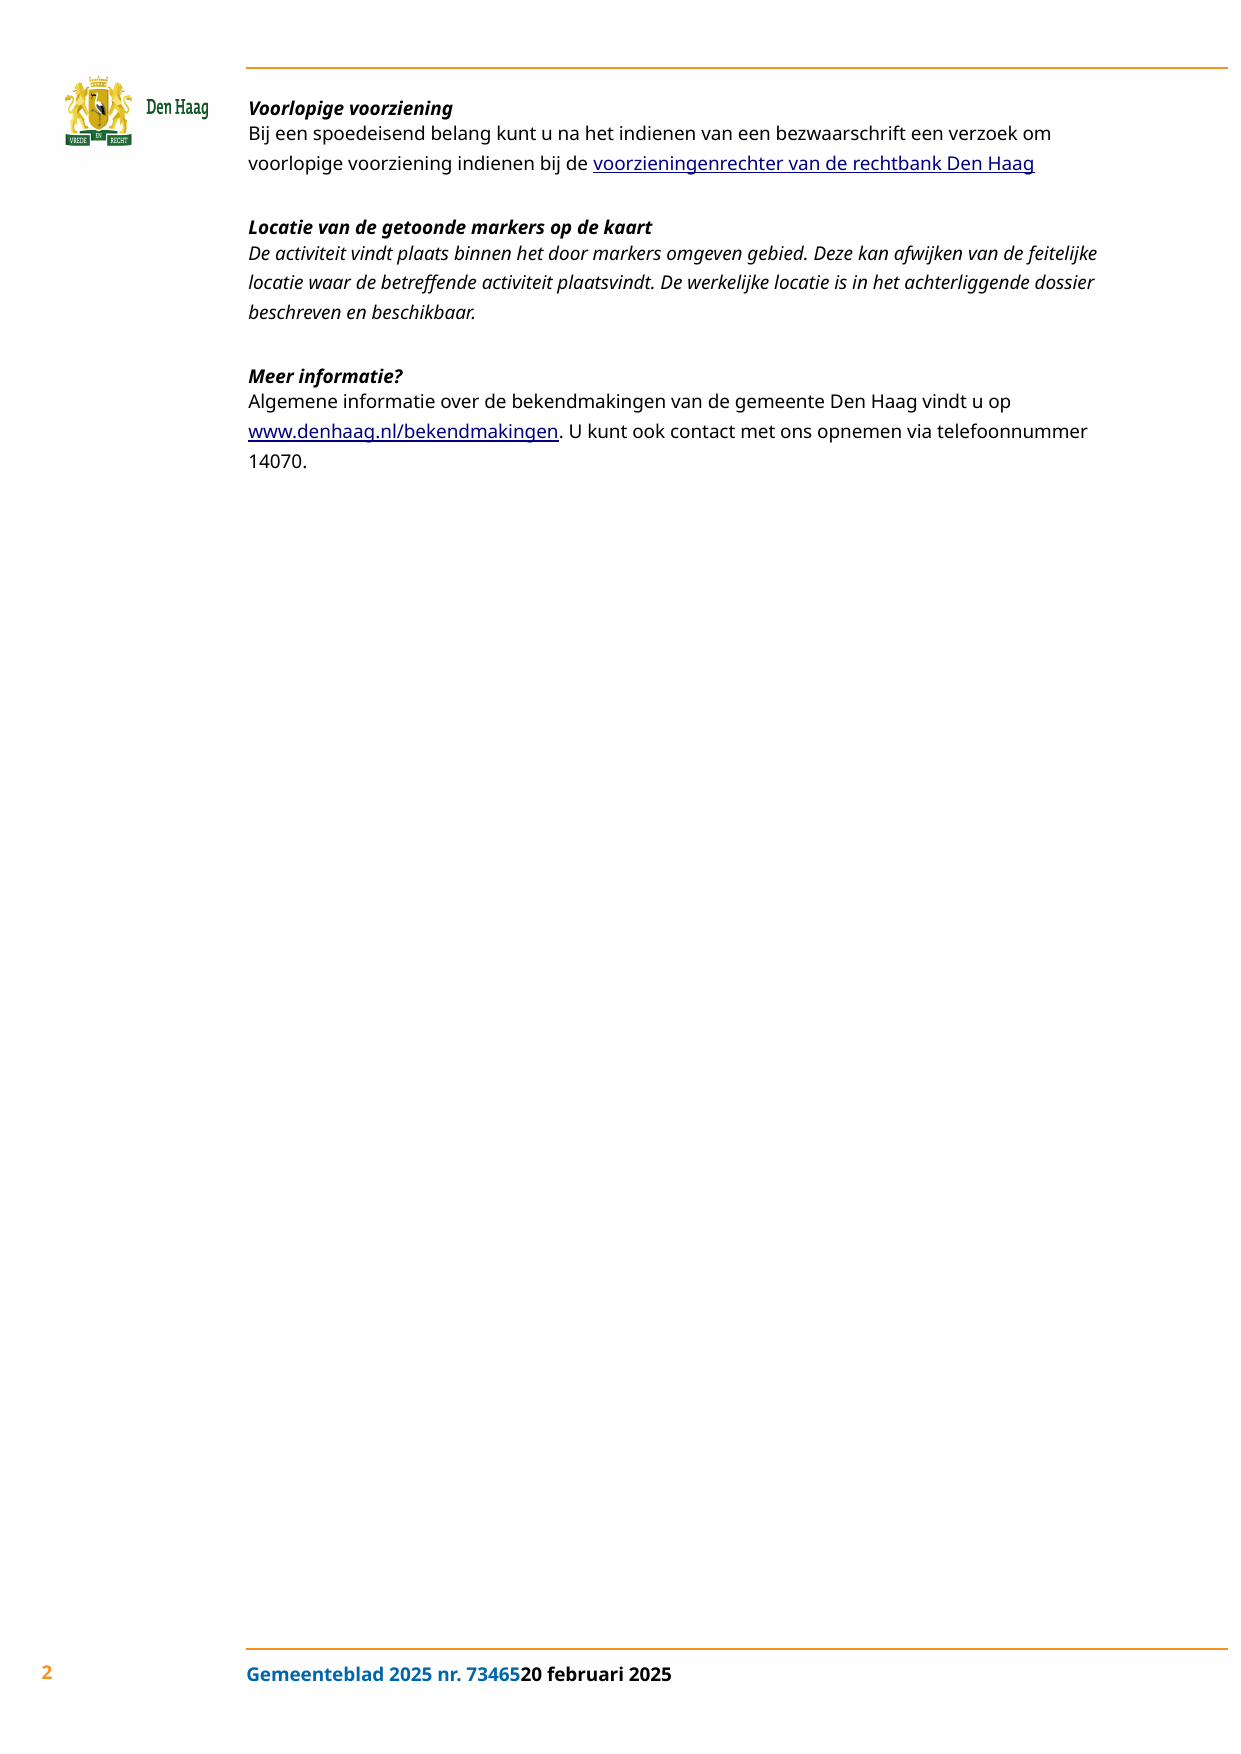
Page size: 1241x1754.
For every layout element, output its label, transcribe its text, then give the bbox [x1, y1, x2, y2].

text Locatie van de getoonde markers op de kaart [248, 214, 1152, 240]
text Meer informatie? [248, 363, 1152, 389]
text Voorlopige voorziening [248, 95, 1152, 121]
text Algemene informatie over de bekendmakingen van de gemeente Den Haag vindt u op www.denhaag.nl/bekendmakingen. U kunt ook contact met ons opnemen via telefoonnummer 14070. [248, 389, 1152, 473]
picture [41, 47, 231, 172]
text De activiteit vindt plaats binnen het door markers omgeven gebied. Deze kan afwijken van de feitelijke locatie waar de betreffende activiteit plaatsvindt. De werkelijke locatie is in het achterliggende dossier beschreven en beschikbaar. [248, 240, 1152, 325]
text Bij een spoedeisend belang kunt u na het indienen van een bezwaarschrift een verzoek om voorlopige voorziening indienen bij de voorzieningenrechter van de rechtbank Den Haag [248, 121, 1152, 176]
